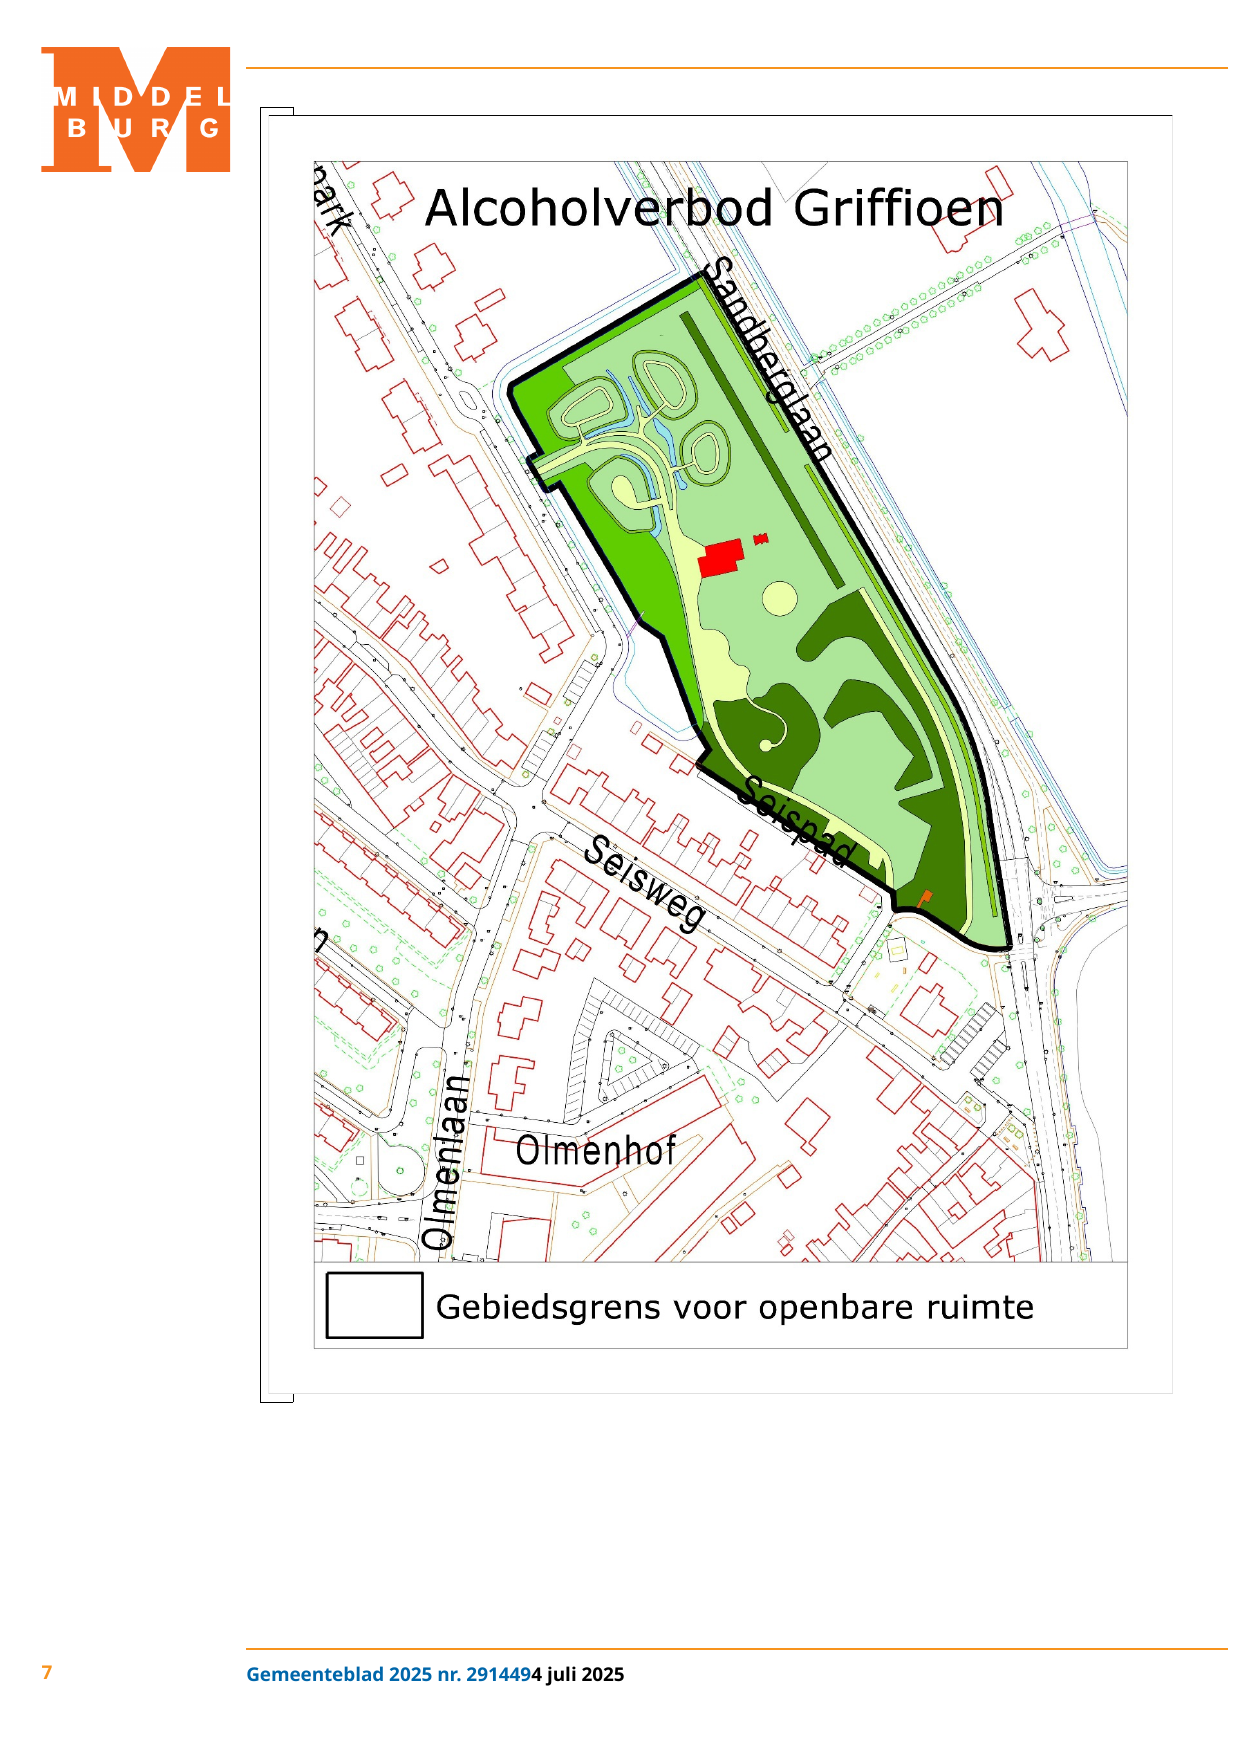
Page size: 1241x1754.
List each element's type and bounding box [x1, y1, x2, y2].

picture [268, 115, 1173, 1394]
picture [41, 47, 231, 172]
